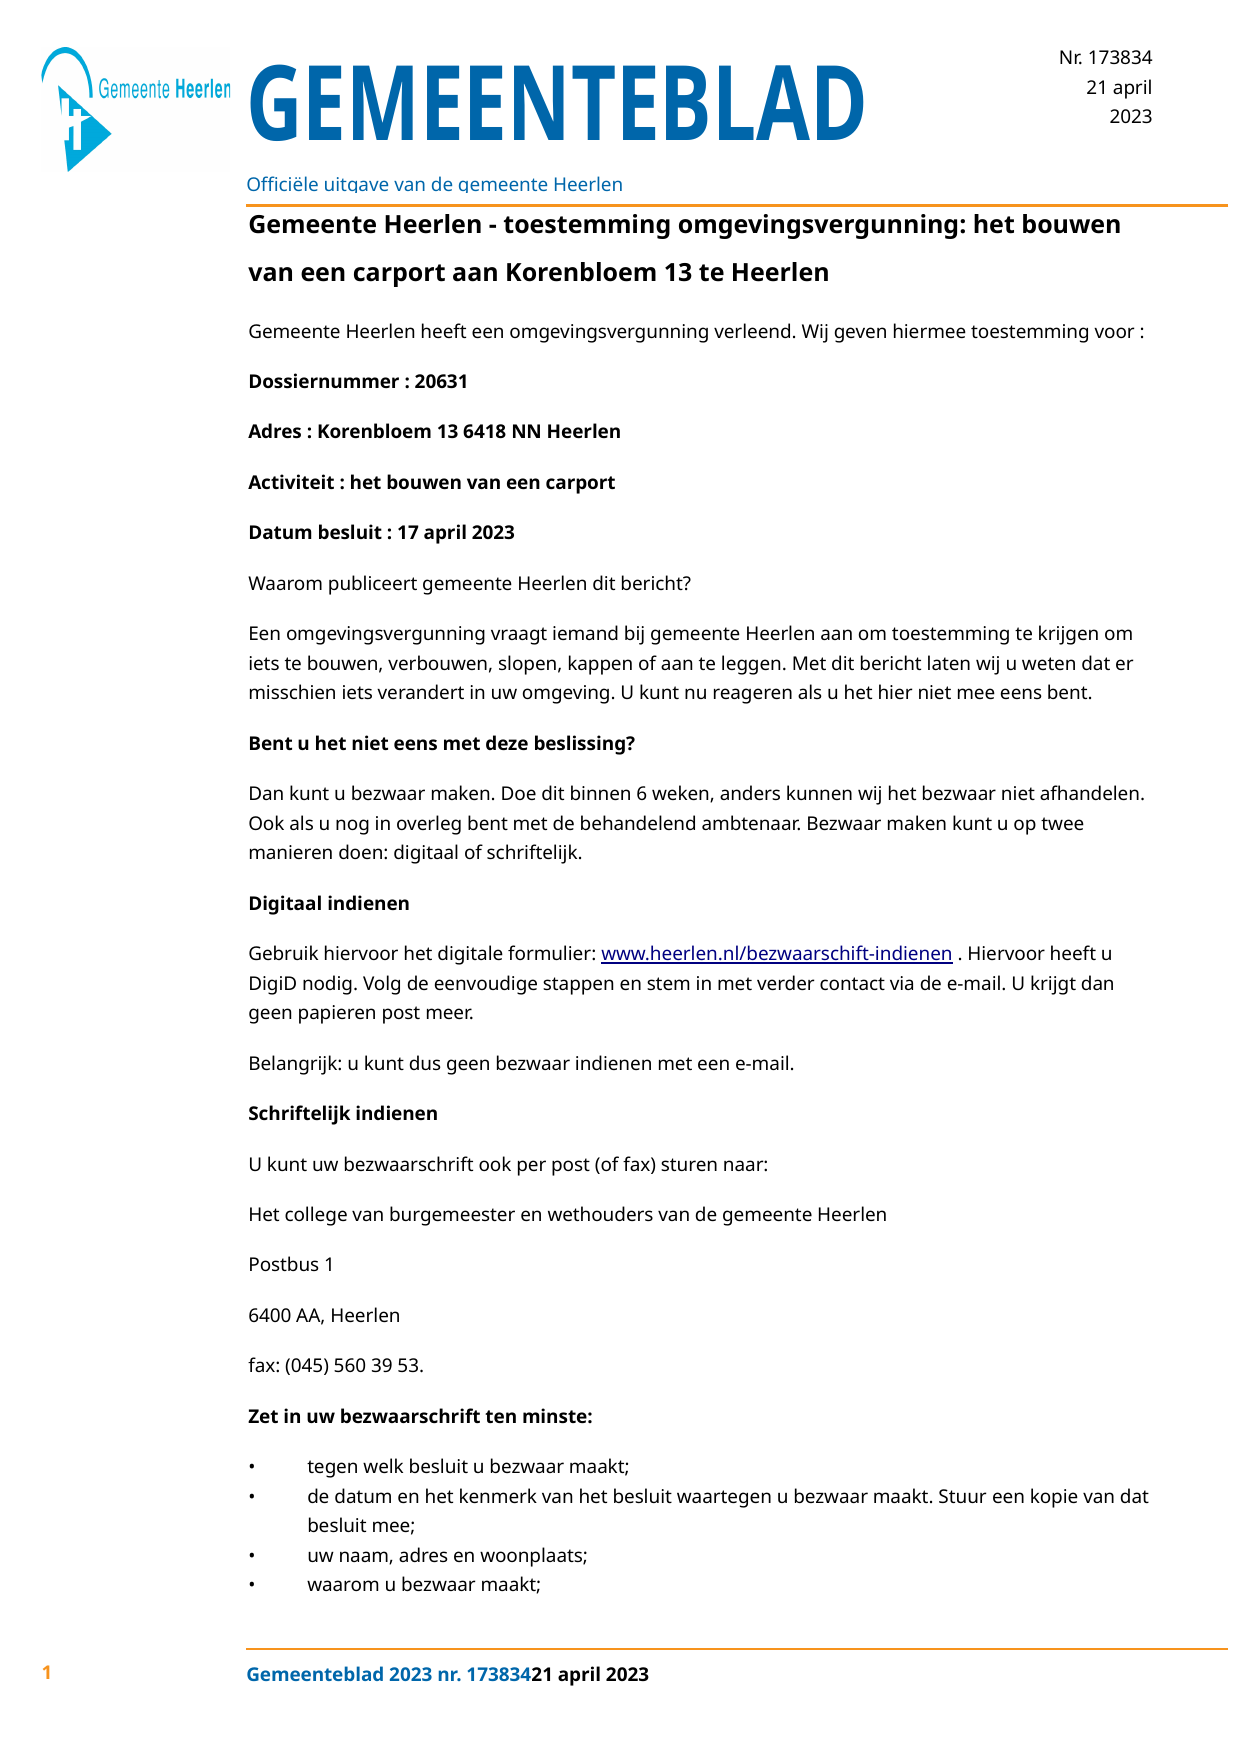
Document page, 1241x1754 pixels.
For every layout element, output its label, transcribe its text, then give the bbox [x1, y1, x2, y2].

picture [41, 47, 231, 172]
text 6400 AA, Heerlen [248, 1302, 1152, 1328]
text Postbus 1 [248, 1252, 1152, 1277]
list tegen welk besluit u bezwaar maakt; [248, 1453, 1152, 1479]
text Schriftelijk indienen [248, 1100, 1152, 1126]
text Gemeente Heerlen heeft een omgevingsvergunning verleend. Wij geven hiermee toestemming voor : [248, 318, 1152, 344]
text Gebruik hiervoor het digitale formulier: www.heerlen.nl/bezwaarschift-indienen . Hiervoor heeft u DigiD nodig. Volg de eenvoudige stappen en stem in met verder contact via de e-mail. U krijgt dan geen papieren post meer. [248, 940, 1152, 1025]
text Belangrijk: u kunt dus geen bezwaar indienen met een e-mail. [248, 1050, 1152, 1076]
text Datum besluit : 17 april 2023 [248, 519, 1152, 545]
text U kunt uw bezwaarschrift ook per post (of fax) sturen naar: [248, 1151, 1152, 1177]
text Een omgevingsvergunning vraagt iemand bij gemeente Heerlen aan om toestemming te krijgen om iets te bouwen, verbouwen, slopen, kappen of aan te leggen. Met dit bericht laten wij u weten dat er misschien iets verandert in uw omgeving. U kunt nu reageren als u het hier niet mee eens bent. [248, 620, 1152, 705]
text Gemeente Heerlen - toestemming omgevingsvergunning: het bouwen van een carport aan Korenbloem 13 te Heerlen [248, 207, 1152, 288]
picture [41, 47, 59, 70]
text fax: (045) 560 39 53. [248, 1352, 1152, 1378]
text Het college van burgemeester en wethouders van de gemeente Heerlen [248, 1201, 1152, 1227]
text Waarom publiceert gemeente Heerlen dit bericht? [248, 570, 1152, 596]
text Dan kunt u bezwaar maken. Doe dit binnen 6 weken, anders kunnen wij het bezwaar niet afhandelen. Ook als u nog in overleg bent met de behandelend ambtenaar. Bezwaar maken kunt u op twee manieren doen: digitaal of schriftelijk. [248, 780, 1152, 865]
text Adres : Korenbloem 13 6418 NN Heerlen [248, 419, 1152, 444]
text Dossiernummer : 20631 [248, 368, 1152, 394]
text Bent u het niet eens met deze beslissing? [248, 730, 1152, 756]
list uw naam, adres en woonplaats; [248, 1542, 1152, 1568]
text Zet in uw bezwaarschrift ten minste: [248, 1403, 1152, 1429]
list waarom u bezwaar maakt; [248, 1572, 1152, 1597]
text Activiteit : het bouwen van een carport [248, 469, 1152, 495]
text Digitaal indienen [248, 890, 1152, 916]
list de datum en het kenmerk van het besluit waartegen u bezwaar maakt. Stuur een kopie van dat besluit mee; [248, 1483, 1152, 1538]
